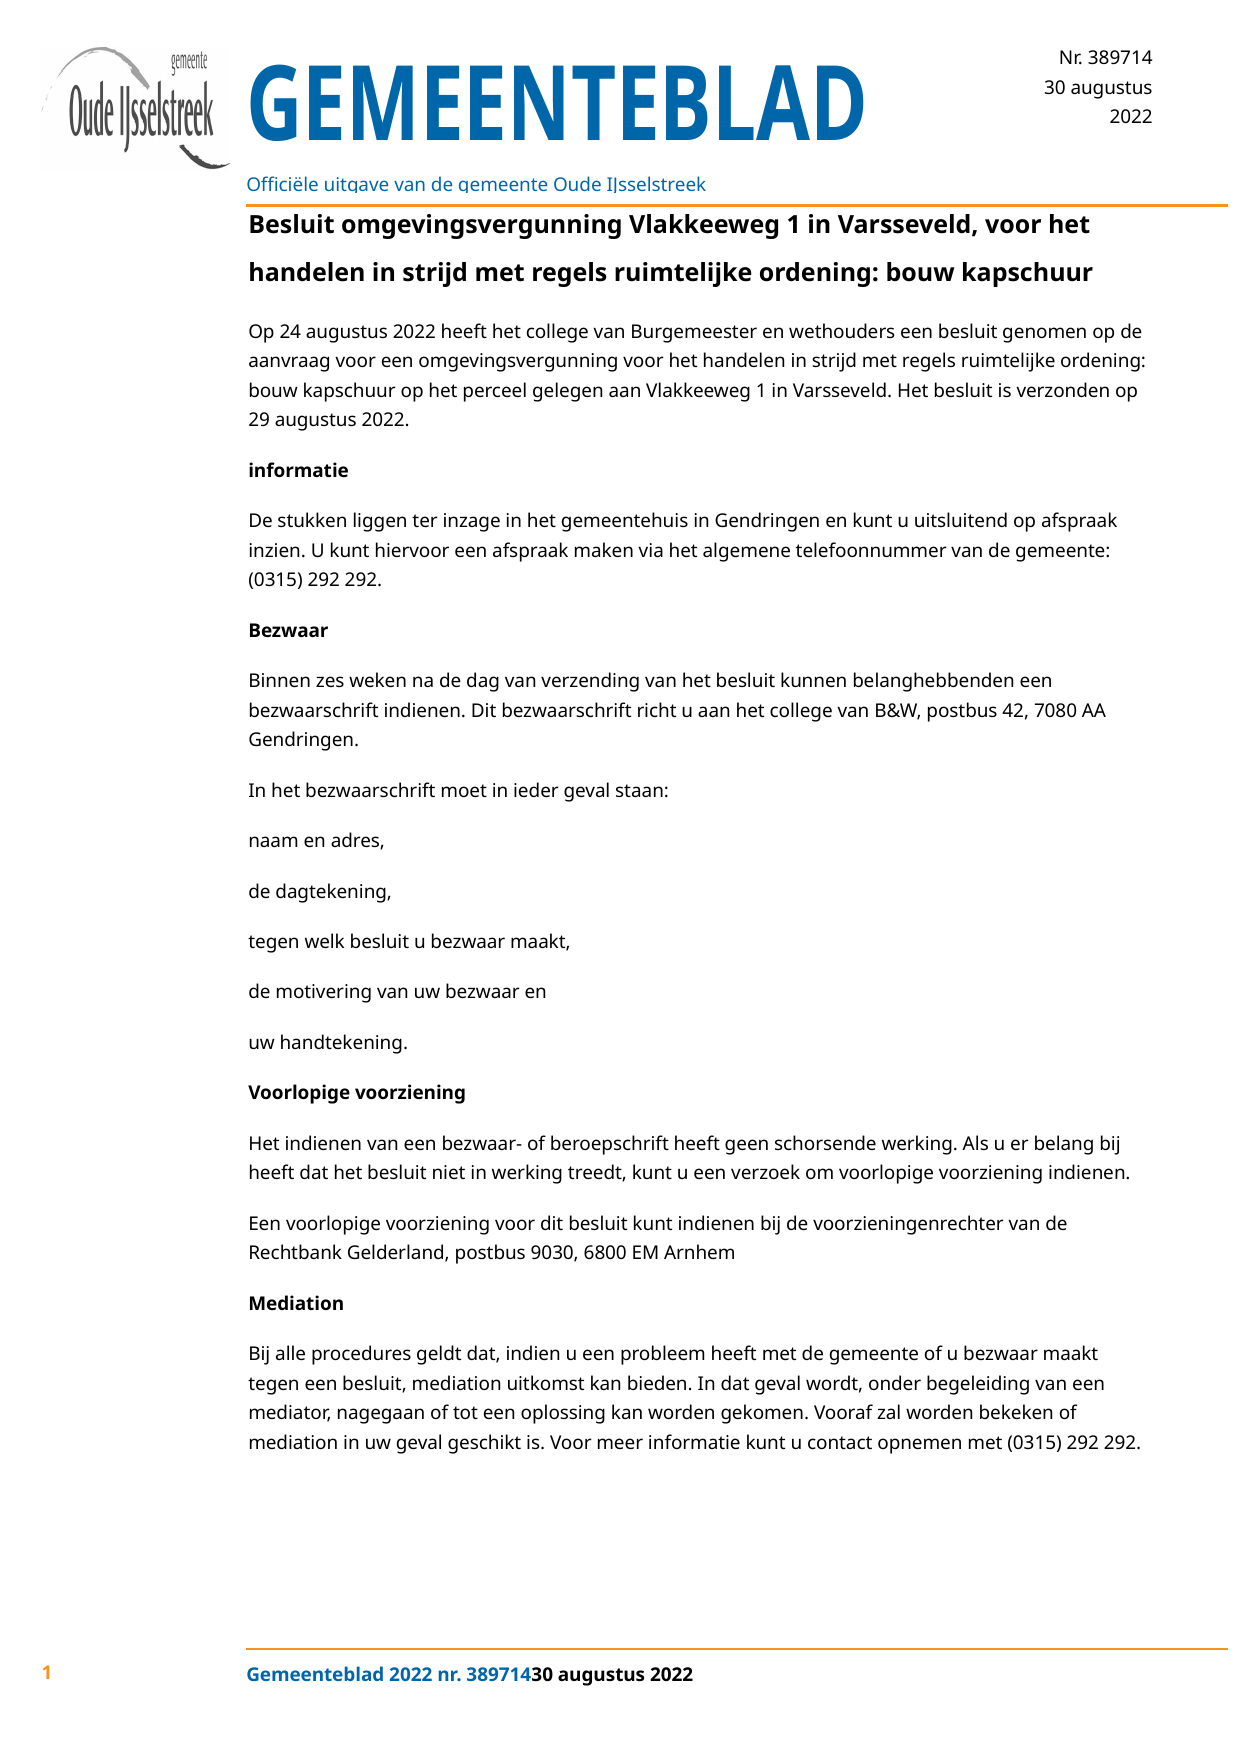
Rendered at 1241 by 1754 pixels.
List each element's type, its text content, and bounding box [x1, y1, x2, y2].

picture [41, 47, 231, 172]
text naam en adres, [248, 827, 1152, 853]
text De stukken liggen ter inzage in het gemeentehuis in Gendringen en kunt u uitsluitend op afspraak inzien. U kunt hiervoor een afspraak maken via het algemene telefoonnummer van de gemeente: (0315) 292 292. [248, 507, 1152, 592]
text de dagtekening, [248, 878, 1152, 904]
text Bezwaar [248, 617, 1152, 643]
text Een voorlopige voorziening voor dit besluit kunt indienen bij de voorzieningenrechter van de Rechtbank Gelderland, postbus 9030, 6800 EM Arnhem [248, 1210, 1152, 1265]
text uw handtekening. [248, 1029, 1152, 1055]
text Het indienen van een bezwaar- of beroepschrift heeft geen schorsende werking. Als u er belang bij heeft dat het besluit niet in werking treedt, kunt u een verzoek om voorlopige voorziening indienen. [248, 1130, 1152, 1185]
text Binnen zes weken na de dag van verzending van het besluit kunnen belanghebbenden een bezwaarschrift indienen. Dit bezwaarschrift richt u aan het college van B&W, postbus 42, 7080 AA Gendringen. [248, 667, 1152, 752]
text de motivering van uw bezwaar en [248, 979, 1152, 1004]
text Mediation [248, 1290, 1152, 1316]
text informatie [248, 457, 1152, 483]
text tegen welk besluit u bezwaar maakt, [248, 928, 1152, 954]
text Besluit omgevingsvergunning Vlakkeeweg 1 in Varsseveld, voor het handelen in strijd met regels ruimtelijke ordening: bouw kapschuur [248, 207, 1152, 288]
text In het bezwaarschrift moet in ieder geval staan: [248, 777, 1152, 803]
text Bij alle procedures geldt dat, indien u een probleem heeft met de gemeente of u bezwaar maakt tegen een besluit, mediation uitkomst kan bieden. In dat geval wordt, onder begeleiding van een mediator, nagegaan of tot een oplossing kan worden gekomen. Vooraf zal worden bekeken of mediation in uw geval geschikt is. Voor meer informatie kunt u contact opnemen met (0315) 292 292. [248, 1340, 1152, 1455]
text Voorlopige voorziening [248, 1079, 1152, 1105]
text Op 24 augustus 2022 heeft het college van Burgemeester en wethouders een besluit genomen op de aanvraag voor een omgevingsvergunning voor het handelen in strijd met regels ruimtelijke ordening: bouw kapschuur op het perceel gelegen aan Vlakkeeweg 1 in Varsseveld. Het besluit is verzonden op 29 augustus 2022. [248, 318, 1152, 432]
